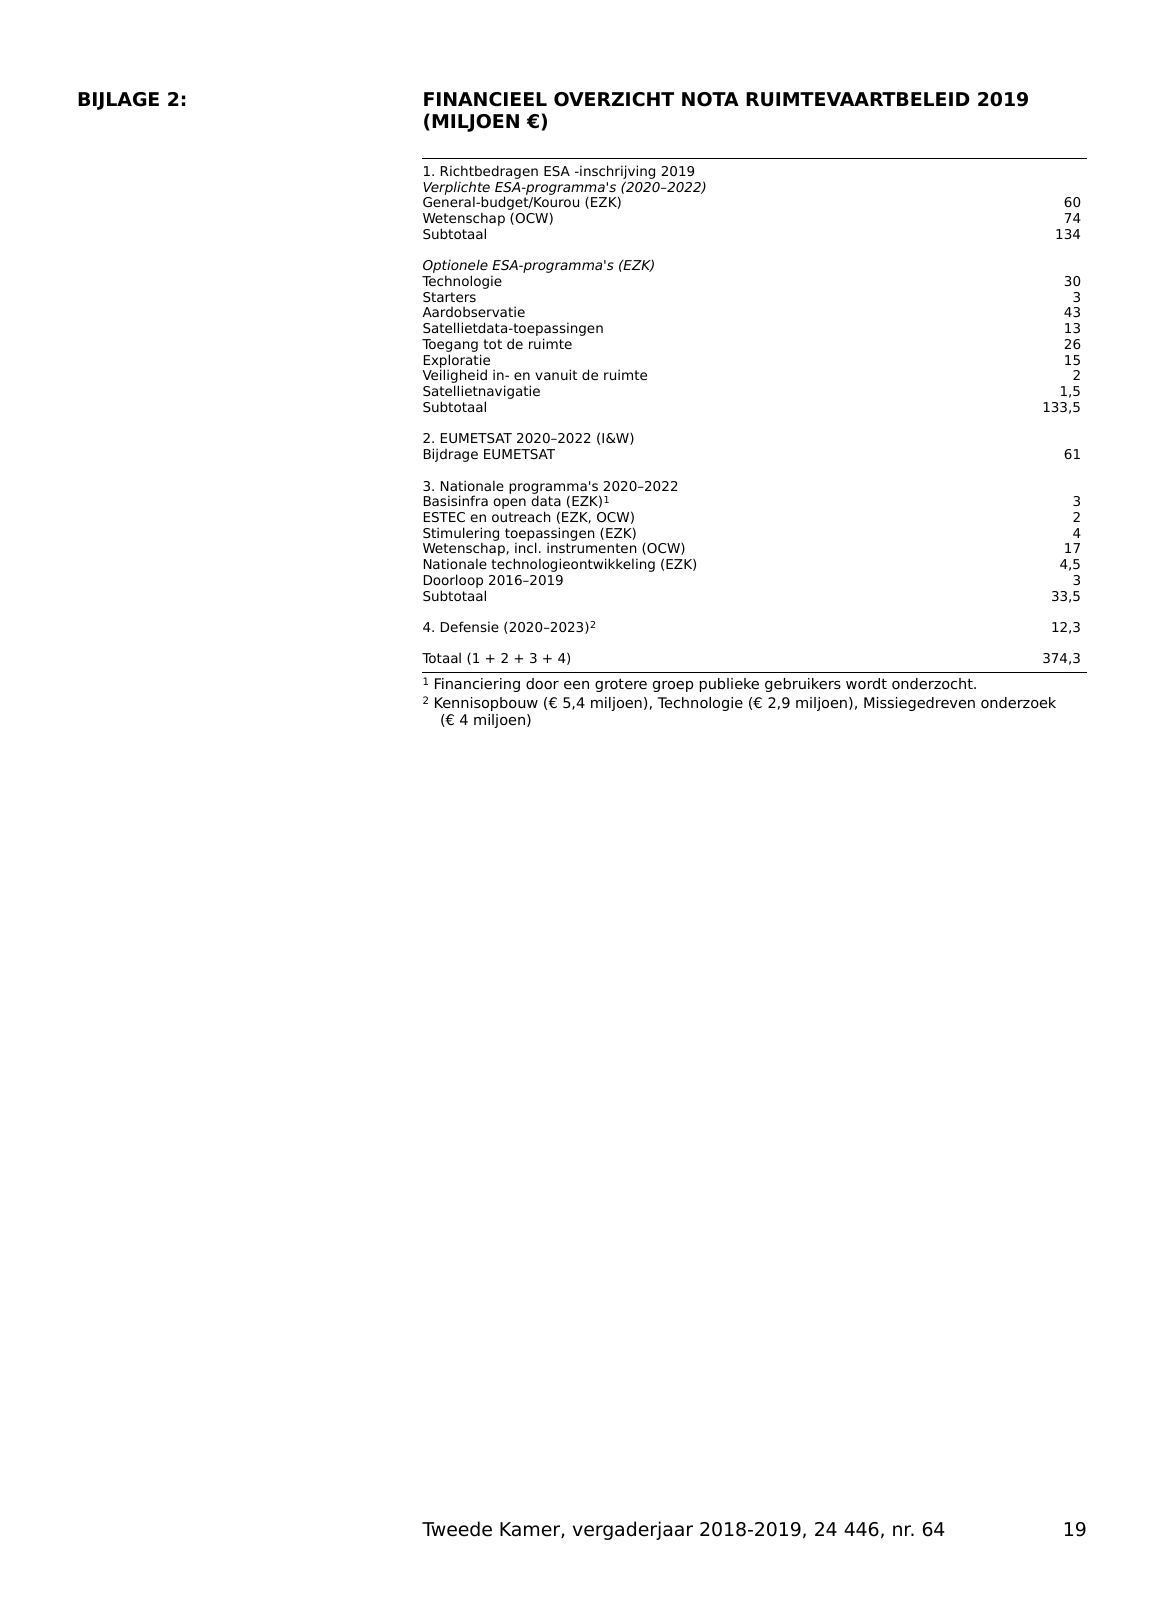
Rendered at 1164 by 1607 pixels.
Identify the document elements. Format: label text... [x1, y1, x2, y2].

table_cell [954, 463, 1087, 478]
table_cell 3 [954, 290, 1087, 305]
table_cell Wetenschap (OCW) [422, 211, 954, 227]
table_cell 15 [954, 353, 1087, 368]
table_cell Basisinfra open data (EZK)1 [422, 494, 954, 510]
table_cell [954, 258, 1087, 274]
table_cell ESTEC en outreach (EZK, OCW) [422, 510, 954, 526]
table_cell [954, 243, 1087, 258]
table_cell 1,5 [954, 384, 1087, 400]
table_cell 4 [954, 526, 1087, 541]
table_cell Subtotaal [422, 400, 954, 415]
table_cell 12,3 [954, 620, 1087, 636]
table_cell Bijdrage EUMETSAT [422, 447, 954, 463]
table_cell 3 [954, 573, 1087, 588]
table_cell Doorloop 2016–2019 [422, 573, 954, 588]
table_cell 61 [954, 447, 1087, 463]
table_cell Starters [422, 290, 954, 305]
table_cell 4,5 [954, 557, 1087, 573]
table_cell 2 [954, 368, 1087, 384]
table_cell 4. Defensie (2020–2023)2 [422, 620, 954, 636]
table_cell 2. EUMETSAT 2020–2022 (I&W) [422, 431, 954, 447]
table_cell Wetenschap, incl. instrumenten (OCW) [422, 541, 954, 557]
table_cell 60 [954, 195, 1087, 211]
table_cell [422, 243, 954, 258]
table_cell 374,3 [954, 651, 1087, 672]
table_cell 74 [954, 211, 1087, 227]
table_cell 13 [954, 321, 1087, 337]
table_cell Subtotaal [422, 589, 954, 604]
table_cell Satellietnavigatie [422, 384, 954, 400]
table_cell 26 [954, 337, 1087, 352]
table_cell Satellietdata-toepassingen [422, 321, 954, 337]
table_cell [422, 636, 954, 651]
table_cell Optionele ESA-programma's (EZK) [422, 258, 954, 274]
table_cell Veiligheid in- en vanuit de ruimte [422, 368, 954, 384]
table_cell [954, 415, 1087, 431]
table_cell 33,5 [954, 589, 1087, 604]
table_cell 43 [954, 305, 1087, 321]
table_cell Subtotaal [422, 227, 954, 242]
table_cell Totaal (1 + 2 + 3 + 4) [422, 651, 954, 672]
table_cell 3 [954, 494, 1087, 510]
table_cell [954, 431, 1087, 447]
table_cell 2 [954, 510, 1087, 526]
table_cell [954, 636, 1087, 651]
table_cell [422, 415, 954, 431]
table_cell 3. Nationale programma's 2020–2022 [422, 478, 1087, 494]
table_cell General-budget/Kourou (EZK) [422, 195, 954, 211]
table_cell Nationale technologieontwikkeling (EZK) [422, 557, 954, 573]
table_cell 1 Financiering door een grotere groep publieke gebruikers wordt onderzocht. 2 Kennisopbouw (€ 5,4 miljoen), Technologie (€ 2,9 miljoen), Missiegedreven onderzoek (€ 4 miljoen) [422, 673, 1087, 729]
table_cell Toegang tot de ruimte [422, 337, 954, 352]
table_cell Verplichte ESA-programma's (2020–2022) [422, 180, 1087, 195]
table_cell Stimulering toepassingen (EZK) [422, 526, 954, 541]
table_cell Technologie [422, 274, 954, 289]
table_cell 30 [954, 274, 1087, 289]
table_cell [422, 604, 954, 620]
table_cell Exploratie [422, 353, 954, 368]
table_header 1. Richtbedragen ESA -inschrijving 2019 [422, 159, 1087, 179]
table_cell 134 [954, 227, 1087, 242]
table_cell [422, 463, 954, 478]
subtitle BIJLAGE 2: FINANCIEEL OVERZICHT NOTA RUIMTEVAARTBELEID 2019 (MILJOEN €) [77, 89, 1087, 133]
table_cell Aardobservatie [422, 305, 954, 321]
table_cell 17 [954, 541, 1087, 557]
table_cell [954, 604, 1087, 620]
table_cell 133,5 [954, 400, 1087, 415]
